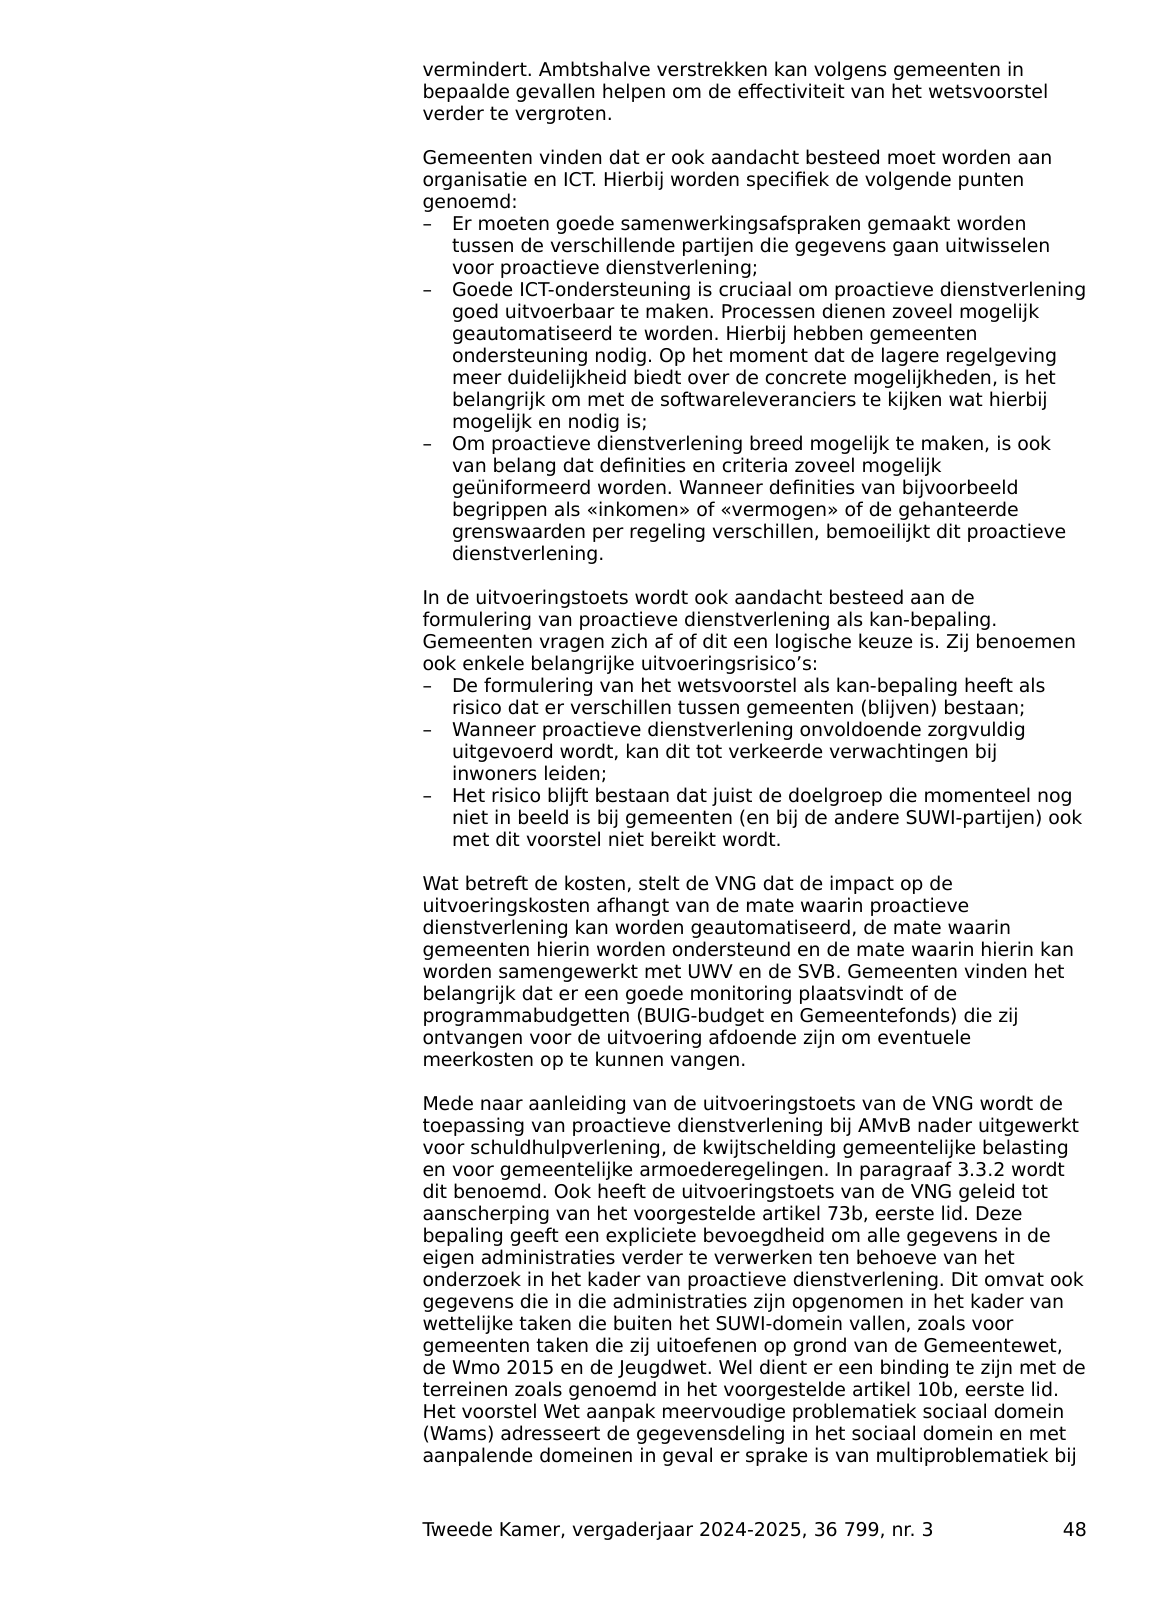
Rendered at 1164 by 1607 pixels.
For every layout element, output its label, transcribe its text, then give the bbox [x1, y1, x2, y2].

text Mede naar aanleiding van de uitvoeringstoets van de VNG wordt de toepassing van proactieve dienstverlening bij AMvB nader uitgewerkt voor schuldhulpverlening, de kwijtschelding gemeentelijke belasting en voor gemeentelijke armoederegelingen. In paragraaf 3.3.2 wordt dit benoemd. Ook heeft de uitvoeringstoets van de VNG geleid tot aanscherping van het voorgestelde artikel 73b, eerste lid. Deze bepaling geeft een expliciete bevoegdheid om alle gegevens in de eigen administraties verder te verwerken ten behoeve van het onderzoek in het kader van proactieve dienstverlening. Dit omvat ook gegevens die in die administraties zijn opgenomen in het kader van wettelijke taken die buiten het SUWI-domein vallen, zoals voor gemeenten taken die zij uitoefenen op grond van de Gemeentewet, de Wmo 2015 en de Jeugdwet. Wel dient er een binding te zijn met de terreinen zoals genoemd in het voorgestelde artikel 10b, eerste lid. Het voorstel Wet aanpak meervoudige problematiek sociaal domein (Wams) adresseert de gegevensdeling in het sociaal domein en met aanpalende domeinen in geval er sprake is van multiproblematiek bij [422, 1093, 1087, 1467]
text In de uitvoeringstoets wordt ook aandacht besteed aan de formulering van proactieve dienstverlening als kan-bepaling. Gemeenten vragen zich af of dit een logische keuze is. Zij benoemen ook enkele belangrijke uitvoeringsrisico’s: [422, 587, 1087, 675]
text Wat betreft de kosten, stelt de VNG dat de impact op de uitvoeringskosten afhangt van de mate waarin proactieve dienstverlening kan worden geautomatiseerd, de mate waarin gemeenten hierin worden ondersteund en de mate waarin hierin kan worden samengewerkt met UWV en de SVB. Gemeenten vinden het belangrijk dat er een goede monitoring plaatsvindt of de programmabudgetten (BUIG-budget en Gemeentefonds) die zij ontvangen voor de uitvoering afdoende zijn om eventuele meerkosten op te kunnen vangen. [422, 873, 1087, 1071]
text vermindert. Ambtshalve verstrekken kan volgens gemeenten in bepaalde gevallen helpen om de effectiviteit van het wetsvoorstel verder te vergroten. [422, 59, 1087, 125]
text Gemeenten vinden dat er ook aandacht besteed moet worden aan organisatie en ICT. Hierbij worden specifiek de volgende punten genoemd: [422, 147, 1087, 213]
text – Om proactieve dienstverlening breed mogelijk te maken, is ook van belang dat definities en criteria zoveel mogelijk geüniformeerd worden. Wanneer definities van bijvoorbeeld begrippen als «inkomen» of «vermogen» of de gehanteerde grenswaarden per regeling verschillen, bemoeilijkt dit proactieve dienstverlening. [422, 433, 1087, 565]
text – Wanneer proactieve dienstverlening onvoldoende zorgvuldig uitgevoerd wordt, kan dit tot verkeerde verwachtingen bij inwoners leiden; [422, 719, 1087, 785]
text – De formulering van het wetsvoorstel als kan-bepaling heeft als risico dat er verschillen tussen gemeenten (blijven) bestaan; [422, 675, 1087, 719]
text – Er moeten goede samenwerkingsafspraken gemaakt worden tussen de verschillende partijen die gegevens gaan uitwisselen voor proactieve dienstverlening; [422, 213, 1087, 279]
text – Goede ICT-ondersteuning is cruciaal om proactieve dienstverlening goed uitvoerbaar te maken. Processen dienen zoveel mogelijk geautomatiseerd te worden. Hierbij hebben gemeenten ondersteuning nodig. Op het moment dat de lagere regelgeving meer duidelijkheid biedt over de concrete mogelijkheden, is het belangrijk om met de softwareleveranciers te kijken wat hierbij mogelijk en nodig is; [422, 279, 1087, 433]
text – Het risico blijft bestaan dat juist de doelgroep die momenteel nog niet in beeld is bij gemeenten (en bij de andere SUWI-partijen) ook met dit voorstel niet bereikt wordt. [422, 785, 1087, 851]
